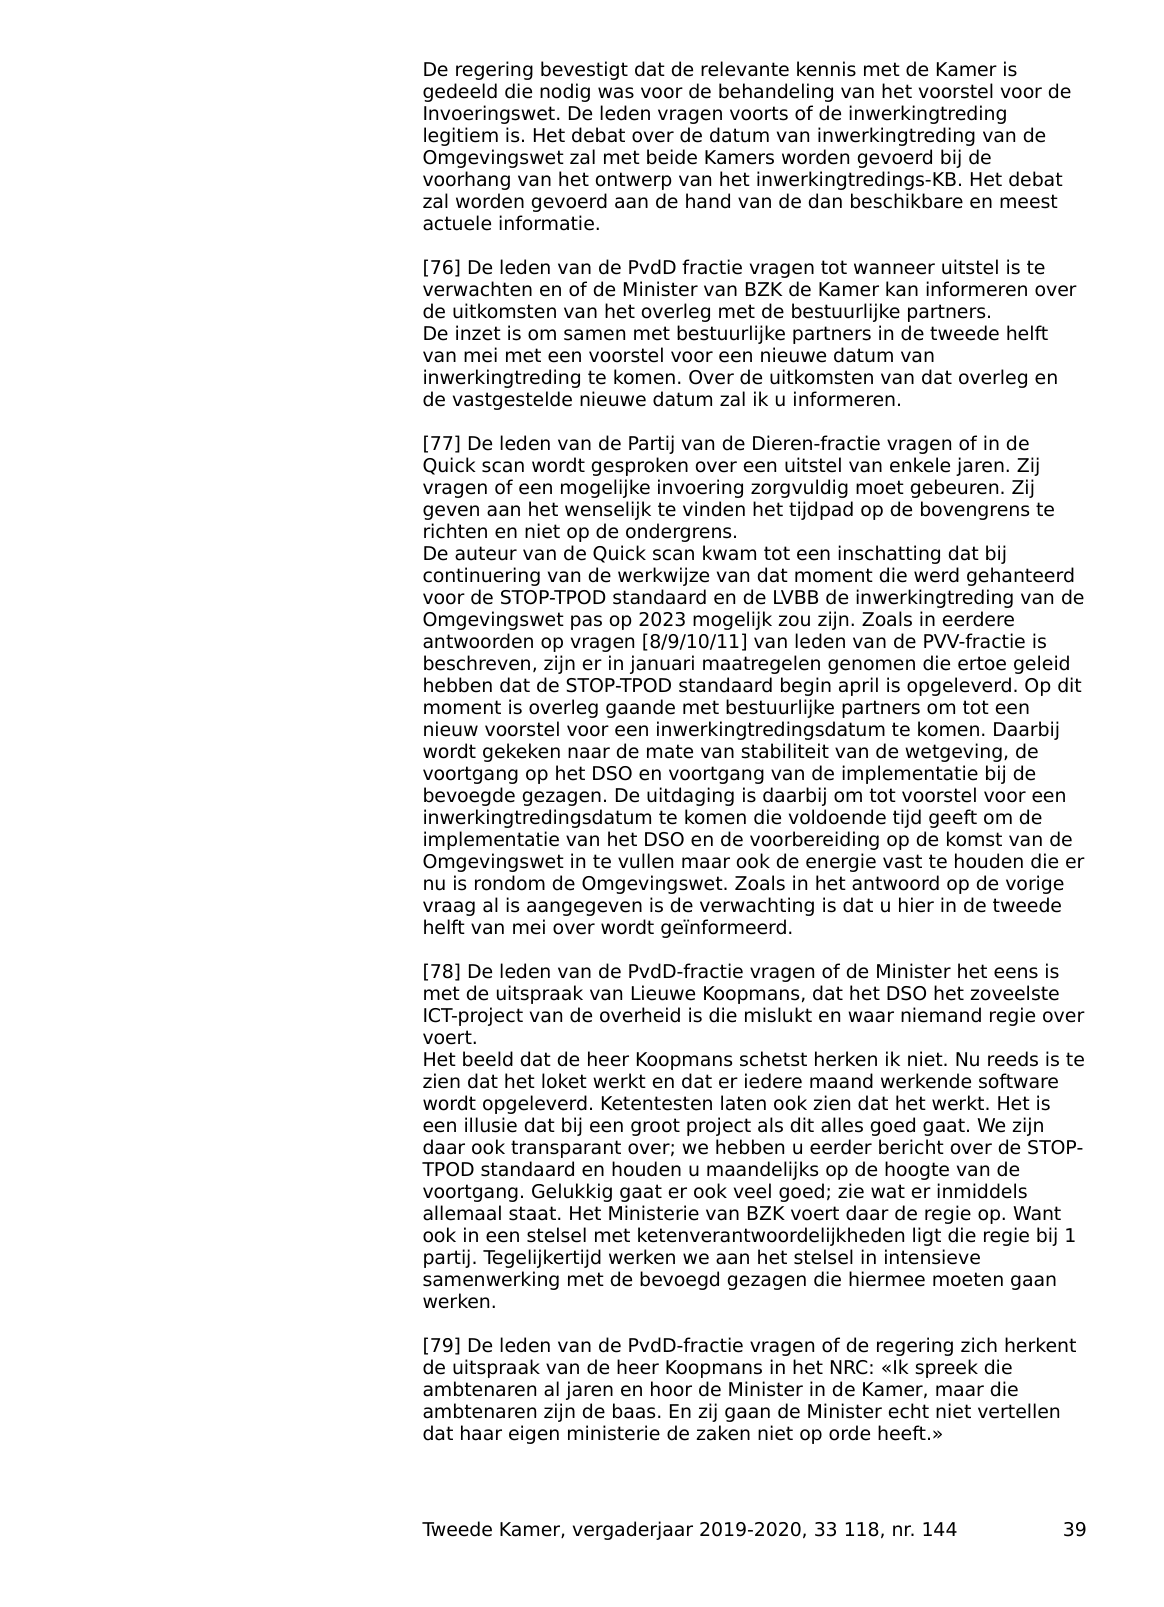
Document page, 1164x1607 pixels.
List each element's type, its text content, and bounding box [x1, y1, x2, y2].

text [76] De leden van de PvdD fractie vragen tot wanneer uitstel is te verwachten en of de Minister van BZK de Kamer kan informeren over de uitkomsten van het overleg met de bestuurlijke partners. [422, 257, 1087, 323]
text [77] De leden van de Partij van de Dieren-fractie vragen of in de Quick scan wordt gesproken over een uitstel van enkele jaren. Zij vragen of een mogelijke invoering zorgvuldig moet gebeuren. Zij geven aan het wenselijk te vinden het tijdpad op de bovengrens te richten en niet op de ondergrens. [422, 433, 1087, 543]
text [79] De leden van de PvdD-fractie vragen of de regering zich herkent de uitspraak van de heer Koopmans in het NRC: «Ik spreek die ambtenaren al jaren en hoor de Minister in de Kamer, maar die ambtenaren zijn de baas. En zij gaan de Minister echt niet vertellen dat haar eigen ministerie de zaken niet op orde heeft.» [422, 1335, 1087, 1444]
text [78] De leden van de PvdD-fractie vragen of de Minister het eens is met de uitspraak van Lieuwe Koopmans, dat het DSO het zoveelste ICT-project van de overheid is die mislukt en waar niemand regie over voert. [422, 961, 1087, 1049]
text Het beeld dat de heer Koopmans schetst herken ik niet. Nu reeds is te zien dat het loket werkt en dat er iedere maand werkende software wordt opgeleverd. Ketentesten laten ook zien dat het werkt. Het is een illusie dat bij een groot project als dit alles goed gaat. We zijn daar ook transparant over; we hebben u eerder bericht over de STOP-TPOD standaard en houden u maandelijks op de hoogte van de voortgang. Gelukkig gaat er ook veel goed; zie wat er inmiddels allemaal staat. Het Ministerie van BZK voert daar de regie op. Want ook in een stelsel met ketenverantwoordelijkheden ligt die regie bij 1 partij. Tegelijkertijd werken we aan het stelsel in intensieve samenwerking met de bevoegd gezagen die hiermee moeten gaan werken. [422, 1049, 1087, 1312]
text De auteur van de Quick scan kwam tot een inschatting dat bij continuering van de werkwijze van dat moment die werd gehanteerd voor de STOP-TPOD standaard en de LVBB de inwerkingtreding van de Omgevingswet pas op 2023 mogelijk zou zijn. Zoals in eerdere antwoorden op vragen [8/9/10/11] van leden van de PVV-fractie is beschreven, zijn er in januari maatregelen genomen die ertoe geleid hebben dat de STOP-TPOD standaard begin april is opgeleverd. Op dit moment is overleg gaande met bestuurlijke partners om tot een nieuw voorstel voor een inwerkingtredingsdatum te komen. Daarbij wordt gekeken naar de mate van stabiliteit van de wetgeving, de voortgang op het DSO en voortgang van de implementatie bij de bevoegde gezagen. De uitdaging is daarbij om tot voorstel voor een inwerkingtredingsdatum te komen die voldoende tijd geeft om de implementatie van het DSO en de voorbereiding op de komst van de Omgevingswet in te vullen maar ook de energie vast te houden die er nu is rondom de Omgevingswet. Zoals in het antwoord op de vorige vraag al is aangegeven is de verwachting is dat u hier in de tweede helft van mei over wordt geïnformeerd. [422, 543, 1087, 939]
text De regering bevestigt dat de relevante kennis met de Kamer is gedeeld die nodig was voor de behandeling van het voorstel voor de Invoeringswet. De leden vragen voorts of de inwerkingtreding legitiem is. Het debat over de datum van inwerkingtreding van de Omgevingswet zal met beide Kamers worden gevoerd bij de voorhang van het ontwerp van het inwerkingtredings-KB. Het debat zal worden gevoerd aan de hand van de dan beschikbare en meest actuele informatie. [422, 59, 1087, 235]
text De inzet is om samen met bestuurlijke partners in de tweede helft van mei met een voorstel voor een nieuwe datum van inwerkingtreding te komen. Over de uitkomsten van dat overleg en de vastgestelde nieuwe datum zal ik u informeren. [422, 323, 1087, 411]
